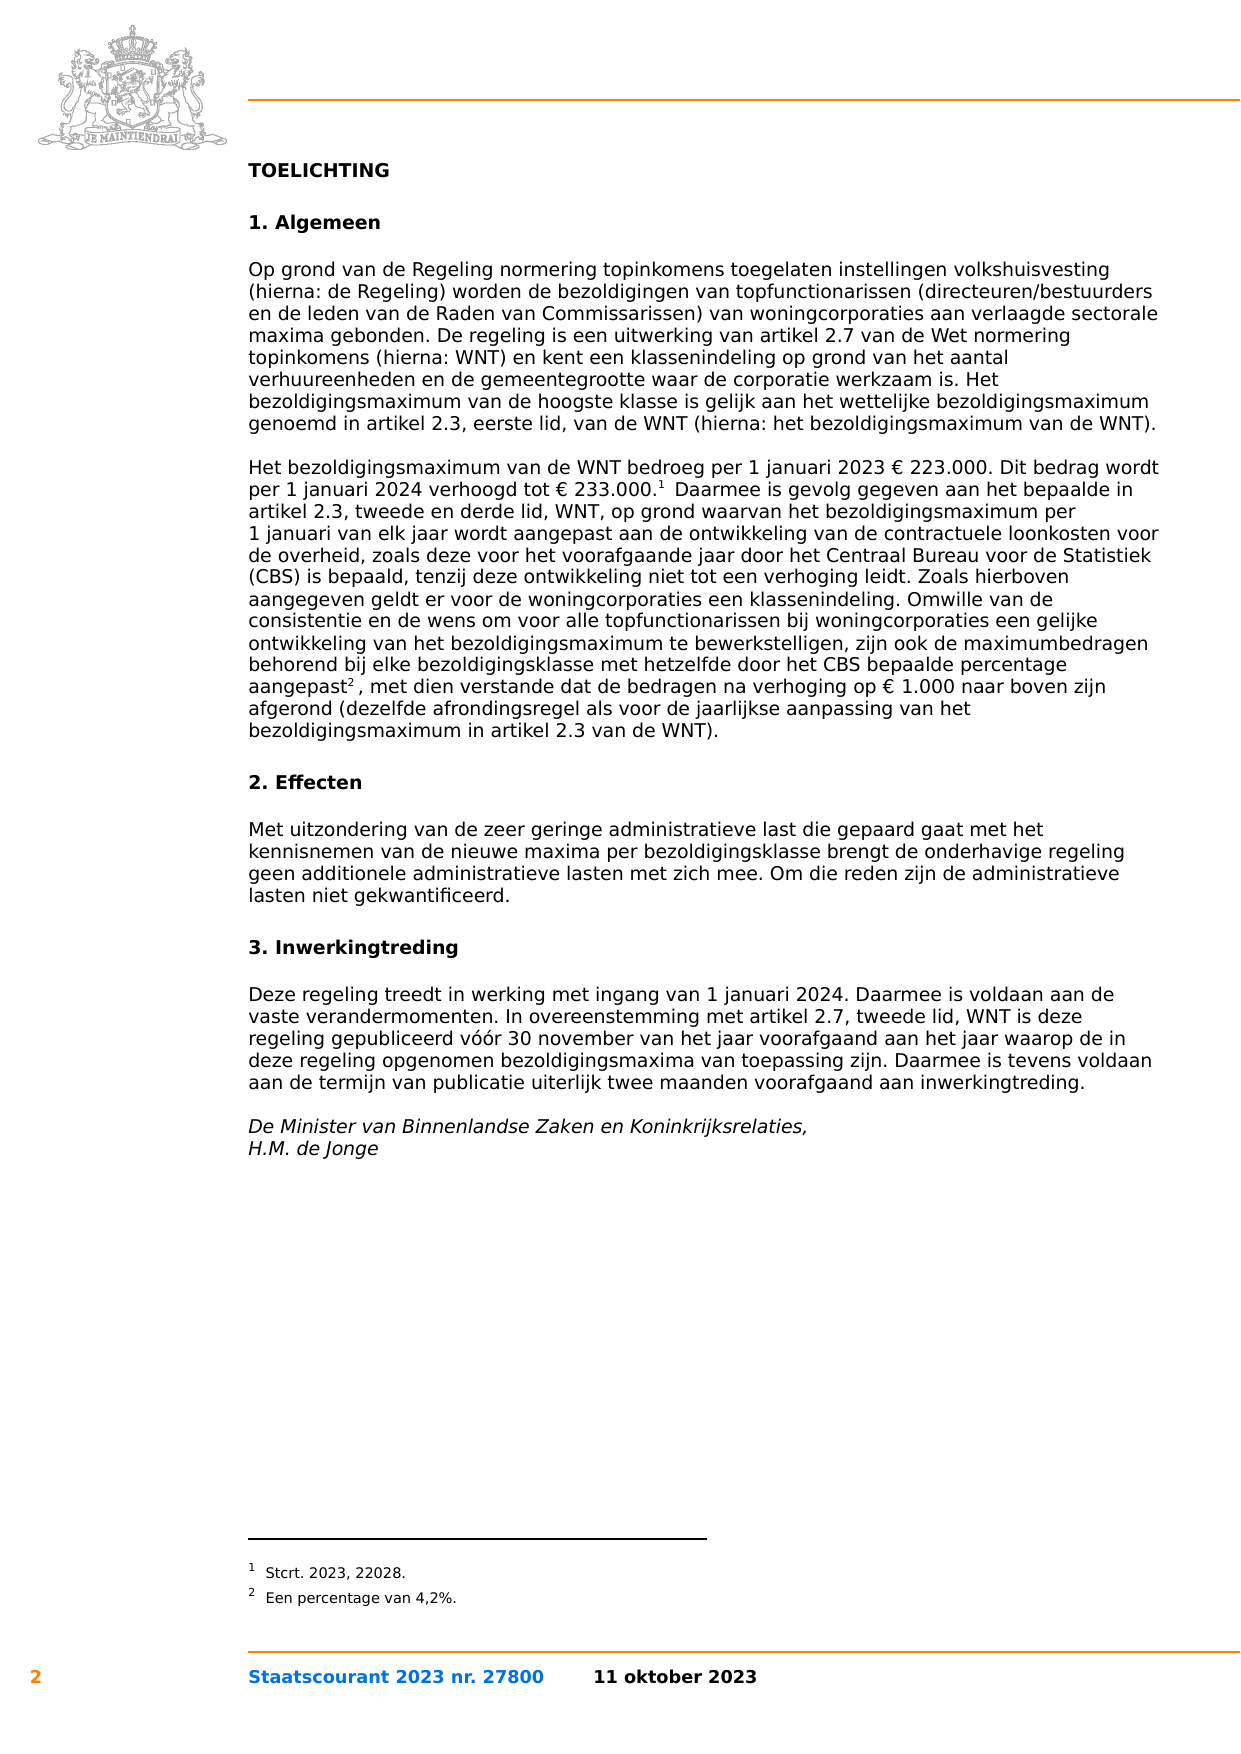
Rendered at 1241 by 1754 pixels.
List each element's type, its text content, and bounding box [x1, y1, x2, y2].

text Met uitzondering van de zeer geringe administratieve last die gepaard gaat met het kennisnemen van de nieuwe maxima per bezoldigingsklasse brengt de onderhavige regeling geen additionele administratieve lasten met zich mee. Om die reden zijn de administratieve lasten niet gekwantificeerd. [248, 819, 1163, 907]
text Deze regeling treedt in werking met ingang van 1 januari 2024. Daarmee is voldaan aan de vaste verandermomenten. In overeenstemming met artikel 2.7, tweede lid, WNT is deze regeling gepubliceerd vóór 30 november van het jaar voorafgaand aan het jaar waarop de in deze regeling opgenomen bezoldigingsmaxima van toepassing zijn. Daarmee is tevens voldaan aan de termijn van publicatie uiterlijk twee maanden voorafgaand aan inwerkingtreding. [248, 984, 1163, 1094]
text Een percentage van 4,2%. [248, 1586, 1163, 1608]
subtitle 2. Effecten [248, 772, 1163, 794]
picture [38, 25, 227, 150]
text Stcrt. 2023, 22028. [248, 1561, 1163, 1583]
text De Minister van Binnenlandse Zaken en Koninkrijksrelaties, H.M. de Jonge [248, 1116, 1163, 1160]
text Op grond van de Regeling normering topinkomens toegelaten instellingen volkshuisvesting (hierna: de Regeling) worden de bezoldigingen van topfunctionarissen (directeuren/bestuurders en de leden van de Raden van Commissarissen) van woningcorporaties aan verlaagde sectorale maxima gebonden. De regeling is een uitwerking van artikel 2.7 van de Wet normering topinkomens (hierna: WNT) en kent een klassenindeling op grond van het aantal verhuureenheden en de gemeentegrootte waar de corporatie werkzaam is. Het bezoldigingsmaximum van de hoogste klasse is gelijk aan het wettelijke bezoldigingsmaximum genoemd in artikel 2.3, eerste lid, van de WNT (hierna: het bezoldigingsmaximum van de WNT). [248, 259, 1163, 435]
subtitle 1. Algemeen [248, 212, 1163, 234]
subtitle TOELICHTING [248, 160, 1163, 182]
text Het bezoldigingsmaximum van de WNT bedroeg per 1 januari 2023 € 223.000. Dit bedrag wordt per 1 januari 2024 verhoogd tot € 233.000. Daarmee is gevolg gegeven aan het bepaalde in artikel 2.3, tweede en derde lid, WNT, op grond waarvan het bezoldigingsmaximum per 1 januari van elk jaar wordt aangepast aan de ontwikkeling van de contractuele loonkosten voor de overheid, zoals deze voor het voorafgaande jaar door het Centraal Bureau voor de Statistiek (CBS) is bepaald, tenzij deze ontwikkeling niet tot een verhoging leidt. Zoals hierboven aangegeven geldt er voor de woningcorporaties een klassenindeling. Omwille van de consistentie en de wens om voor alle topfunctionarissen bij woningcorporaties een gelijke ontwikkeling van het bezoldigingsmaximum te bewerkstelligen, zijn ook de maximumbedragen behorend bij elke bezoldigingsklasse met hetzelfde door het CBS bepaalde percentage aangepast, met dien verstande dat de bedragen na verhoging op € 1.000 naar boven zijn afgerond (dezelfde afrondingsregel als voor de jaarlijkse aanpassing van het bezoldigingsmaximum in artikel 2.3 van de WNT). [248, 457, 1163, 742]
subtitle 3. Inwerkingtreding [248, 937, 1163, 959]
